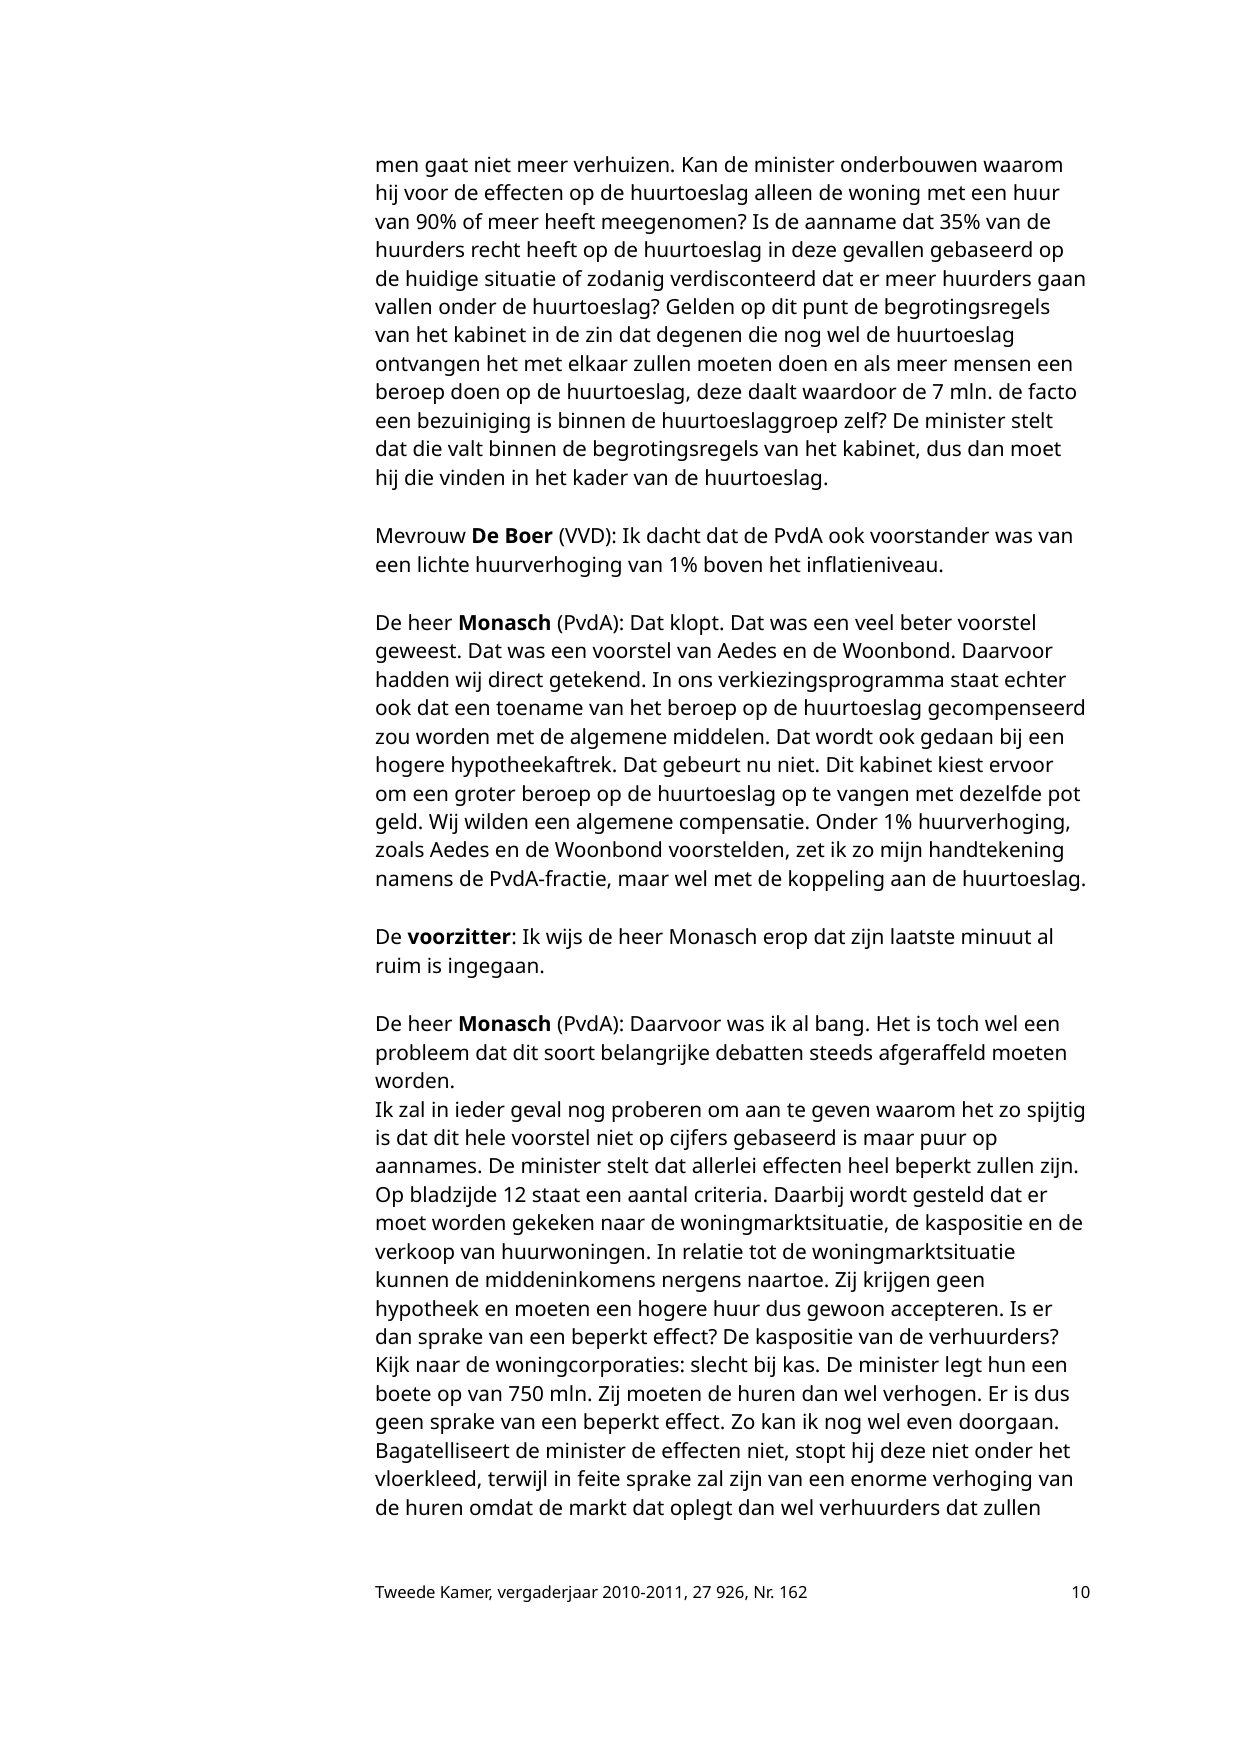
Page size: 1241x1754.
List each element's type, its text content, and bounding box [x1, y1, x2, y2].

text men gaat niet meer verhuizen. Kan de minister onderbouwen waarom hij voor de effecten op de huurtoeslag alleen de woning met een huur van 90% of meer heeft meegenomen? Is de aanname dat 35% van de huurders recht heeft op de huurtoeslag in deze gevallen gebaseerd op de huidige situatie of zodanig verdisconteerd dat er meer huurders gaan vallen onder de huurtoeslag? Gelden op dit punt de begrotingsregels van het kabinet in de zin dat degenen die nog wel de huurtoeslag ontvangen het met elkaar zullen moeten doen en als meer mensen een beroep doen op de huurtoeslag, deze daalt waardoor de 7 mln. de facto een bezuiniging is binnen de huurtoeslaggroep zelf? De minister stelt dat die valt binnen de begrotingsregels van het kabinet, dus dan moet hij die vinden in het kader van de huurtoeslag. [375, 150, 1090, 491]
text Mevrouw De Boer (VVD): Ik dacht dat de PvdA ook voorstander was van een lichte huurverhoging van 1% boven het inflatieniveau. [375, 521, 1090, 578]
text Ik zal in ieder geval nog proberen om aan te geven waarom het zo spijtig is dat dit hele voorstel niet op cijfers gebaseerd is maar puur op aannames. De minister stelt dat allerlei effecten heel beperkt zullen zijn. Op bladzijde 12 staat een aantal criteria. Daarbij wordt gesteld dat er moet worden gekeken naar de woningmarktsituatie, de kaspositie en de verkoop van huurwoningen. In relatie tot de woningmarktsituatie kunnen de middeninkomens nergens naartoe. Zij krijgen geen hypotheek en moeten een hogere huur dus gewoon accepteren. Is er dan sprake van een beperkt effect? De kaspositie van de verhuurders? Kijk naar de woningcorporaties: slecht bij kas. De minister legt hun een boete op van 750 mln. Zij moeten de huren dan wel verhogen. Er is dus geen sprake van een beperkt effect. Zo kan ik nog wel even doorgaan. Bagatelliseert de minister de effecten niet, stopt hij deze niet onder het vloerkleed, terwijl in feite sprake zal zijn van een enorme verhoging van de huren omdat de markt dat oplegt dan wel verhuurders dat zullen [375, 1095, 1090, 1521]
text De voorzitter: Ik wijs de heer Monasch erop dat zijn laatste minuut al ruim is ingegaan. [375, 922, 1090, 979]
text De heer Monasch (PvdA): Dat klopt. Dat was een veel beter voorstel geweest. Dat was een voorstel van Aedes en de Woonbond. Daarvoor hadden wij direct getekend. In ons verkiezingsprogramma staat echter ook dat een toename van het beroep op de huurtoeslag gecompenseerd zou worden met de algemene middelen. Dat wordt ook gedaan bij een hogere hypotheekaftrek. Dat gebeurt nu niet. Dit kabinet kiest ervoor om een groter beroep op de huurtoeslag op te vangen met dezelfde pot geld. Wij wilden een algemene compensatie. Onder 1% huurverhoging, zoals Aedes en de Woonbond voorstelden, zet ik zo mijn handtekening namens de PvdA-fractie, maar wel met de koppeling aan de huurtoeslag. [375, 608, 1090, 892]
text De heer Monasch (PvdA): Daarvoor was ik al bang. Het is toch wel een probleem dat dit soort belangrijke debatten steeds afgeraffeld moeten worden. [375, 1009, 1090, 1095]
